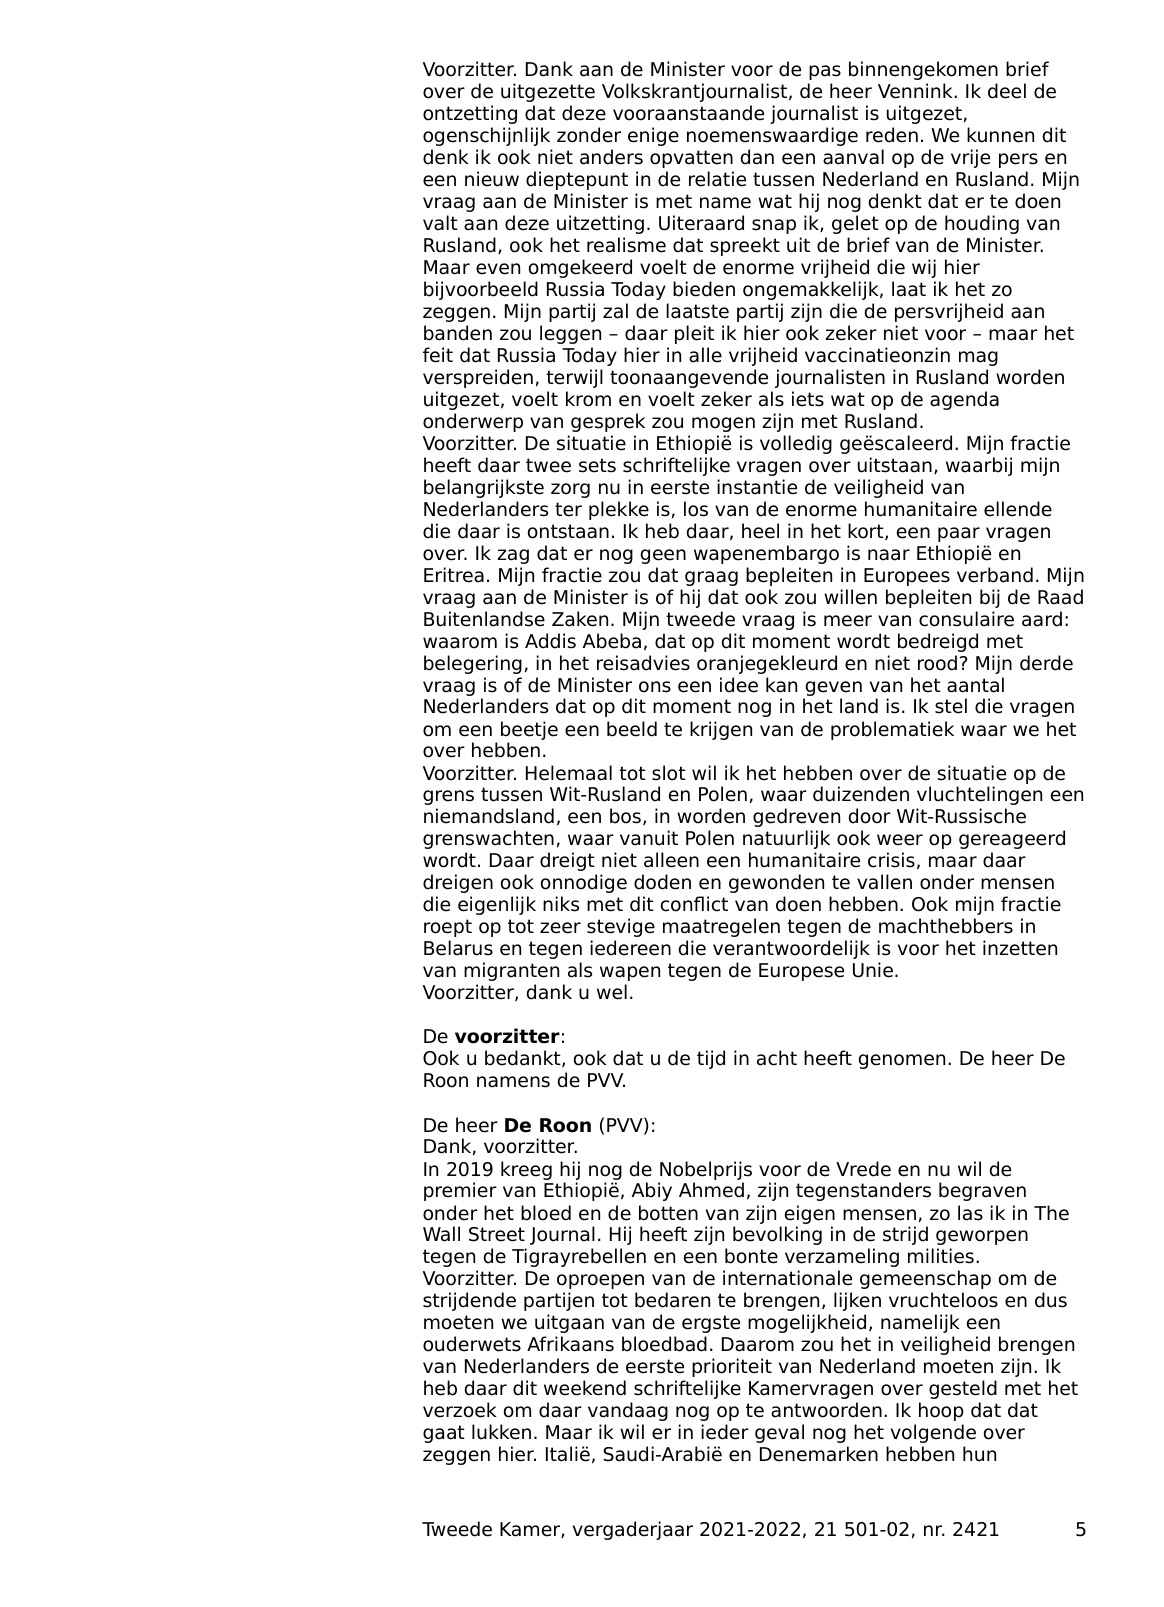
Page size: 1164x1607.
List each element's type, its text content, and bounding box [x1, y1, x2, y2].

text De voorzitter: [422, 1026, 1087, 1048]
text Ook u bedankt, ook dat u de tijd in acht heeft genomen. De heer De Roon namens de PVV. [422, 1048, 1087, 1092]
text Dank, voorzitter. [422, 1136, 1087, 1158]
text De heer De Roon (PVV): [422, 1114, 1087, 1136]
text In 2019 kreeg hij nog de Nobelprijs voor de Vrede en nu wil de premier van Ethiopië, Abiy Ahmed, zijn tegenstanders begraven onder het bloed en de botten van zijn eigen mensen, zo las ik in The Wall Street Journal. Hij heeft zijn bevolking in de strijd geworpen tegen de Tigrayrebellen en een bonte verzameling milities. [422, 1158, 1087, 1268]
text Voorzitter, dank u wel. [422, 982, 1087, 1004]
text Voorzitter. Dank aan de Minister voor de pas binnengekomen brief over de uitgezette Volkskrantjournalist, de heer Vennink. Ik deel de ontzetting dat deze vooraanstaande journalist is uitgezet, ogenschijnlijk zonder enige noemenswaardige reden. We kunnen dit denk ik ook niet anders opvatten dan een aanval op de vrije pers en een nieuw dieptepunt in de relatie tussen Nederland en Rusland. Mijn vraag aan de Minister is met name wat hij nog denkt dat er te doen valt aan deze uitzetting. Uiteraard snap ik, gelet op de houding van Rusland, ook het realisme dat spreekt uit de brief van de Minister. Maar even omgekeerd voelt de enorme vrijheid die wij hier bijvoorbeeld Russia Today bieden ongemakkelijk, laat ik het zo zeggen. Mijn partij zal de laatste partij zijn die de persvrijheid aan banden zou leggen – daar pleit ik hier ook zeker niet voor – maar het feit dat Russia Today hier in alle vrijheid vaccinatieonzin mag verspreiden, terwijl toonaangevende journalisten in Rusland worden uitgezet, voelt krom en voelt zeker als iets wat op de agenda onderwerp van gesprek zou mogen zijn met Rusland. [422, 59, 1087, 433]
text Voorzitter. De situatie in Ethiopië is volledig geëscaleerd. Mijn fractie heeft daar twee sets schriftelijke vragen over uitstaan, waarbij mijn belangrijkste zorg nu in eerste instantie de veiligheid van Nederlanders ter plekke is, los van de enorme humanitaire ellende die daar is ontstaan. Ik heb daar, heel in het kort, een paar vragen over. Ik zag dat er nog geen wapenembargo is naar Ethiopië en Eritrea. Mijn fractie zou dat graag bepleiten in Europees verband. Mijn vraag aan de Minister is of hij dat ook zou willen bepleiten bij de Raad Buitenlandse Zaken. Mijn tweede vraag is meer van consulaire aard: waarom is Addis Abeba, dat op dit moment wordt bedreigd met belegering, in het reisadvies oranjegekleurd en niet rood? Mijn derde vraag is of de Minister ons een idee kan geven van het aantal Nederlanders dat op dit moment nog in het land is. Ik stel die vragen om een beetje een beeld te krijgen van de problematiek waar we het over hebben. [422, 433, 1087, 762]
text Voorzitter. Helemaal tot slot wil ik het hebben over de situatie op de grens tussen Wit-Rusland en Polen, waar duizenden vluchtelingen een niemandsland, een bos, in worden gedreven door Wit-Russische grenswachten, waar vanuit Polen natuurlijk ook weer op gereageerd wordt. Daar dreigt niet alleen een humanitaire crisis, maar daar dreigen ook onnodige doden en gewonden te vallen onder mensen die eigenlijk niks met dit conflict van doen hebben. Ook mijn fractie roept op tot zeer stevige maatregelen tegen de machthebbers in Belarus en tegen iedereen die verantwoordelijk is voor het inzetten van migranten als wapen tegen de Europese Unie. [422, 762, 1087, 982]
text Voorzitter. De oproepen van de internationale gemeenschap om de strijdende partijen tot bedaren te brengen, lijken vruchteloos en dus moeten we uitgaan van de ergste mogelijkheid, namelijk een ouderwets Afrikaans bloedbad. Daarom zou het in veiligheid brengen van Nederlanders de eerste prioriteit van Nederland moeten zijn. Ik heb daar dit weekend schriftelijke Kamervragen over gesteld met het verzoek om daar vandaag nog op te antwoorden. Ik hoop dat dat gaat lukken. Maar ik wil er in ieder geval nog het volgende over zeggen hier. Italië, Saudi-Arabië en Denemarken hebben hun [422, 1268, 1087, 1466]
